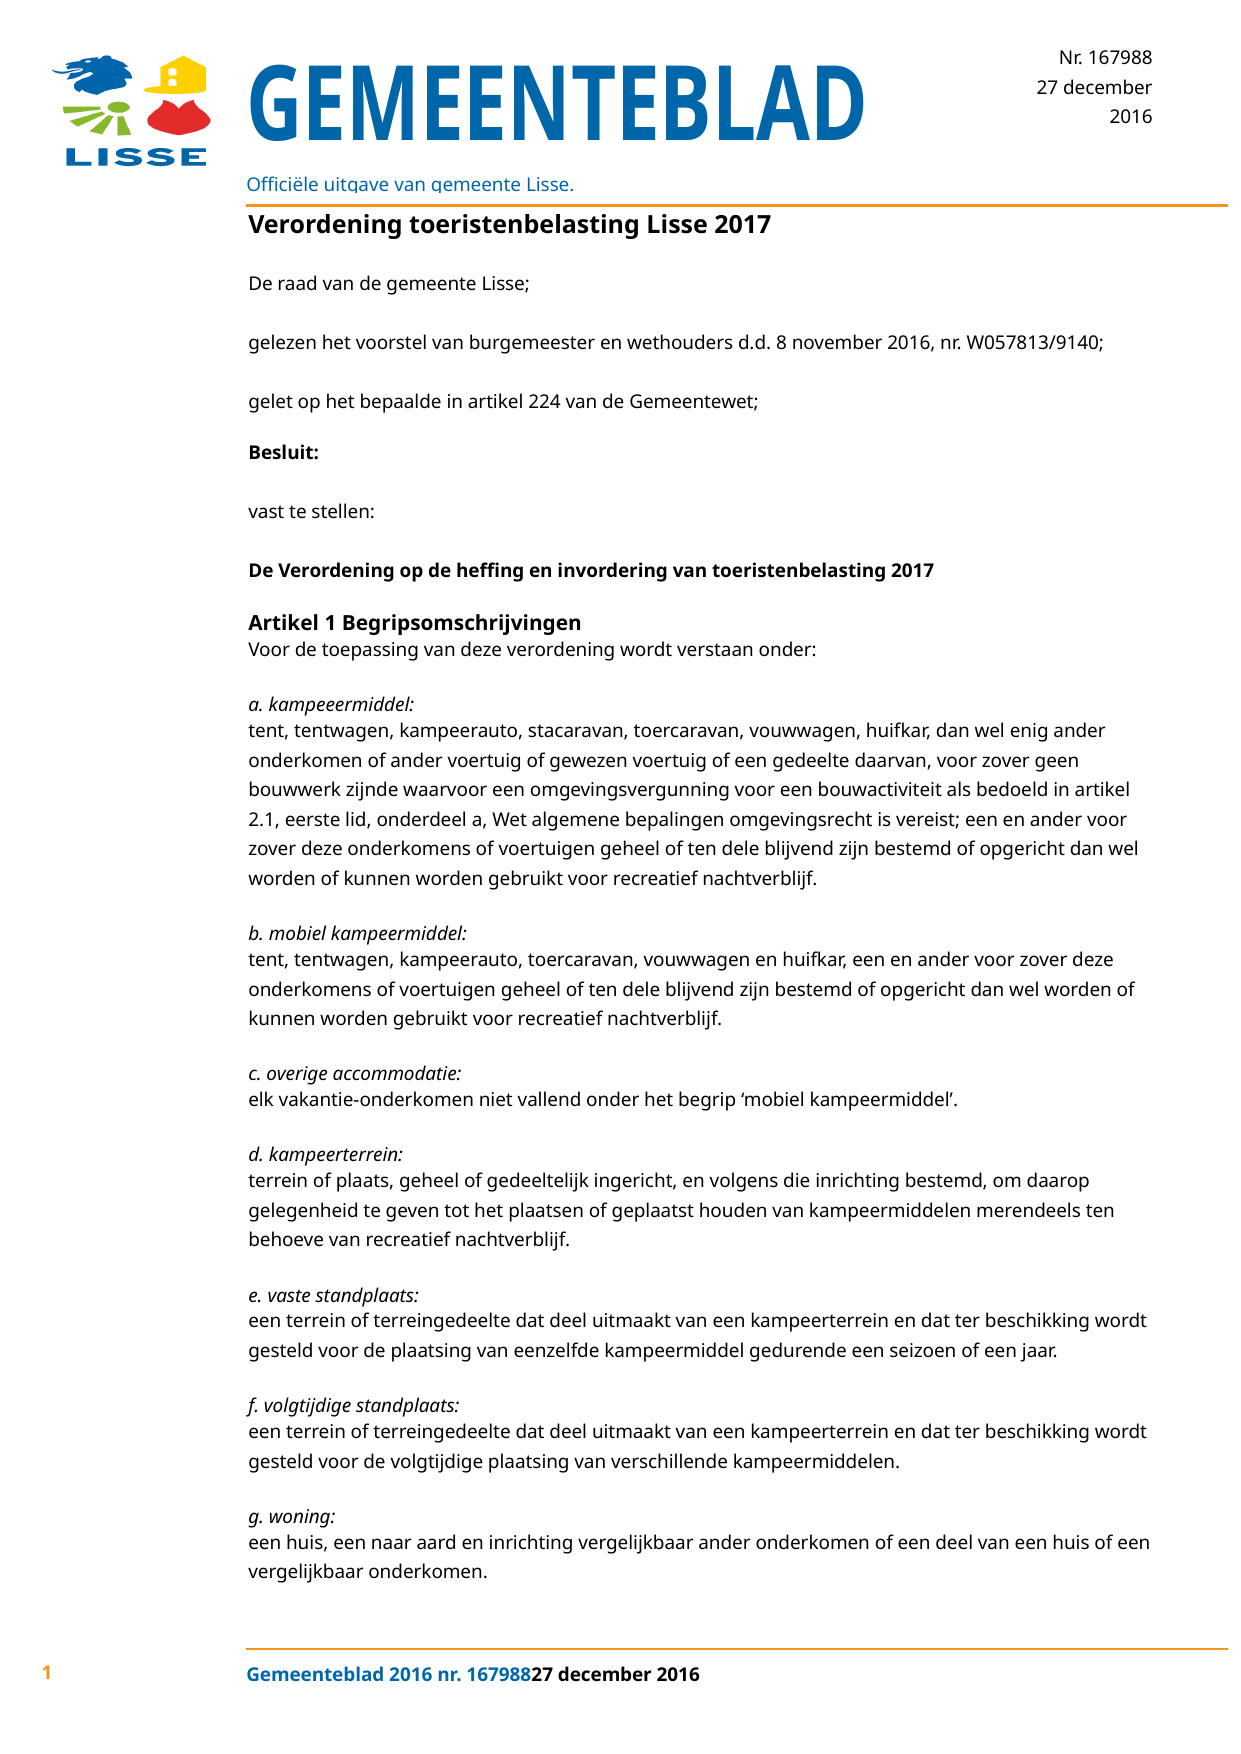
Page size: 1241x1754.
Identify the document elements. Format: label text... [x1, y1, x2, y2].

text gelet op het bepaalde in artikel 224 van de Gemeentewet; [248, 389, 1152, 414]
text tent, tentwagen, kampeerauto, toercaravan, vouwwagen en huifkar, een en ander voor zover deze onderkomens of voertuigen geheel of ten dele blijvend zijn bestemd of opgericht dan wel worden of kunnen worden gebruikt voor recreatief nachtverblijf. [248, 946, 1152, 1031]
text g. woning: [248, 1503, 1152, 1529]
text e. vaste standplaats: [248, 1282, 1152, 1308]
text een huis, een naar aard en inrichting vergelijkbaar ander onderkomen of een deel van een huis of een vergelijkbaar onderkomen. [248, 1529, 1152, 1584]
picture [41, 47, 231, 172]
text f. volgtijdige standplaats: [248, 1392, 1152, 1418]
text d. kampeerterrein: [248, 1142, 1152, 1167]
text een terrein of terreingedeelte dat deel uitmaakt van een kampeerterrein en dat ter beschikking wordt gesteld voor de volgtijdige plaatsing van verschillende kampeermiddelen. [248, 1418, 1152, 1473]
text Voor de toepassing van deze verordening wordt verstaan onder: [248, 636, 1152, 662]
text elk vakantie-onderkomen niet vallend onder het begrip ‘mobiel kampeermiddel’. [248, 1086, 1152, 1112]
text De Verordening op de heffing en invordering van toeristenbelasting 2017 [248, 557, 1152, 583]
text een terrein of terreingedeelte dat deel uitmaakt van een kampeerterrein en dat ter beschikking wordt gesteld voor de plaatsing van eenzelfde kampeermiddel gedurende een seizoen of een jaar. [248, 1308, 1152, 1363]
text gelezen het voorstel van burgemeester en wethouders d.d. 8 november 2016, nr. W057813/9140; [248, 329, 1152, 355]
text a. kampeeermiddel: [248, 691, 1152, 717]
text Artikel 1 Begripsomschrijvingen [248, 608, 1152, 636]
text tent, tentwagen, kampeerauto, stacaravan, toercaravan, vouwwagen, huifkar, dan wel enig ander onderkomen of ander voertuig of gewezen voertuig of een gedeelte daarvan, voor zover geen bouwwerk zijnde waarvoor een omgevingsvergunning voor een bouwactiviteit als bedoeld in artikel 2.1, eerste lid, onderdeel a, Wet algemene bepalingen omgevingsrecht is vereist; een en ander voor zover deze onderkomens of voertuigen geheel of ten dele blijvend zijn bestemd of opgericht dan wel worden of kunnen worden gebruikt voor recreatief nachtverblijf. [248, 717, 1152, 891]
text Verordening toeristenbelasting Lisse 2017 [248, 207, 1152, 241]
text terrein of plaats, geheel of gedeeltelijk ingericht, en volgens die inrichting bestemd, om daarop gelegenheid te geven tot het plaatsen of geplaatst houden van kampeermiddelen merendeels ten behoeve van recreatief nachtverblijf. [248, 1167, 1152, 1252]
text c. overige accommodatie: [248, 1061, 1152, 1086]
text Besluit: [248, 439, 1152, 465]
text De raad van de gemeente Lisse; [248, 270, 1152, 296]
text vast te stellen: [248, 498, 1152, 524]
text b. mobiel kampeermiddel: [248, 920, 1152, 946]
